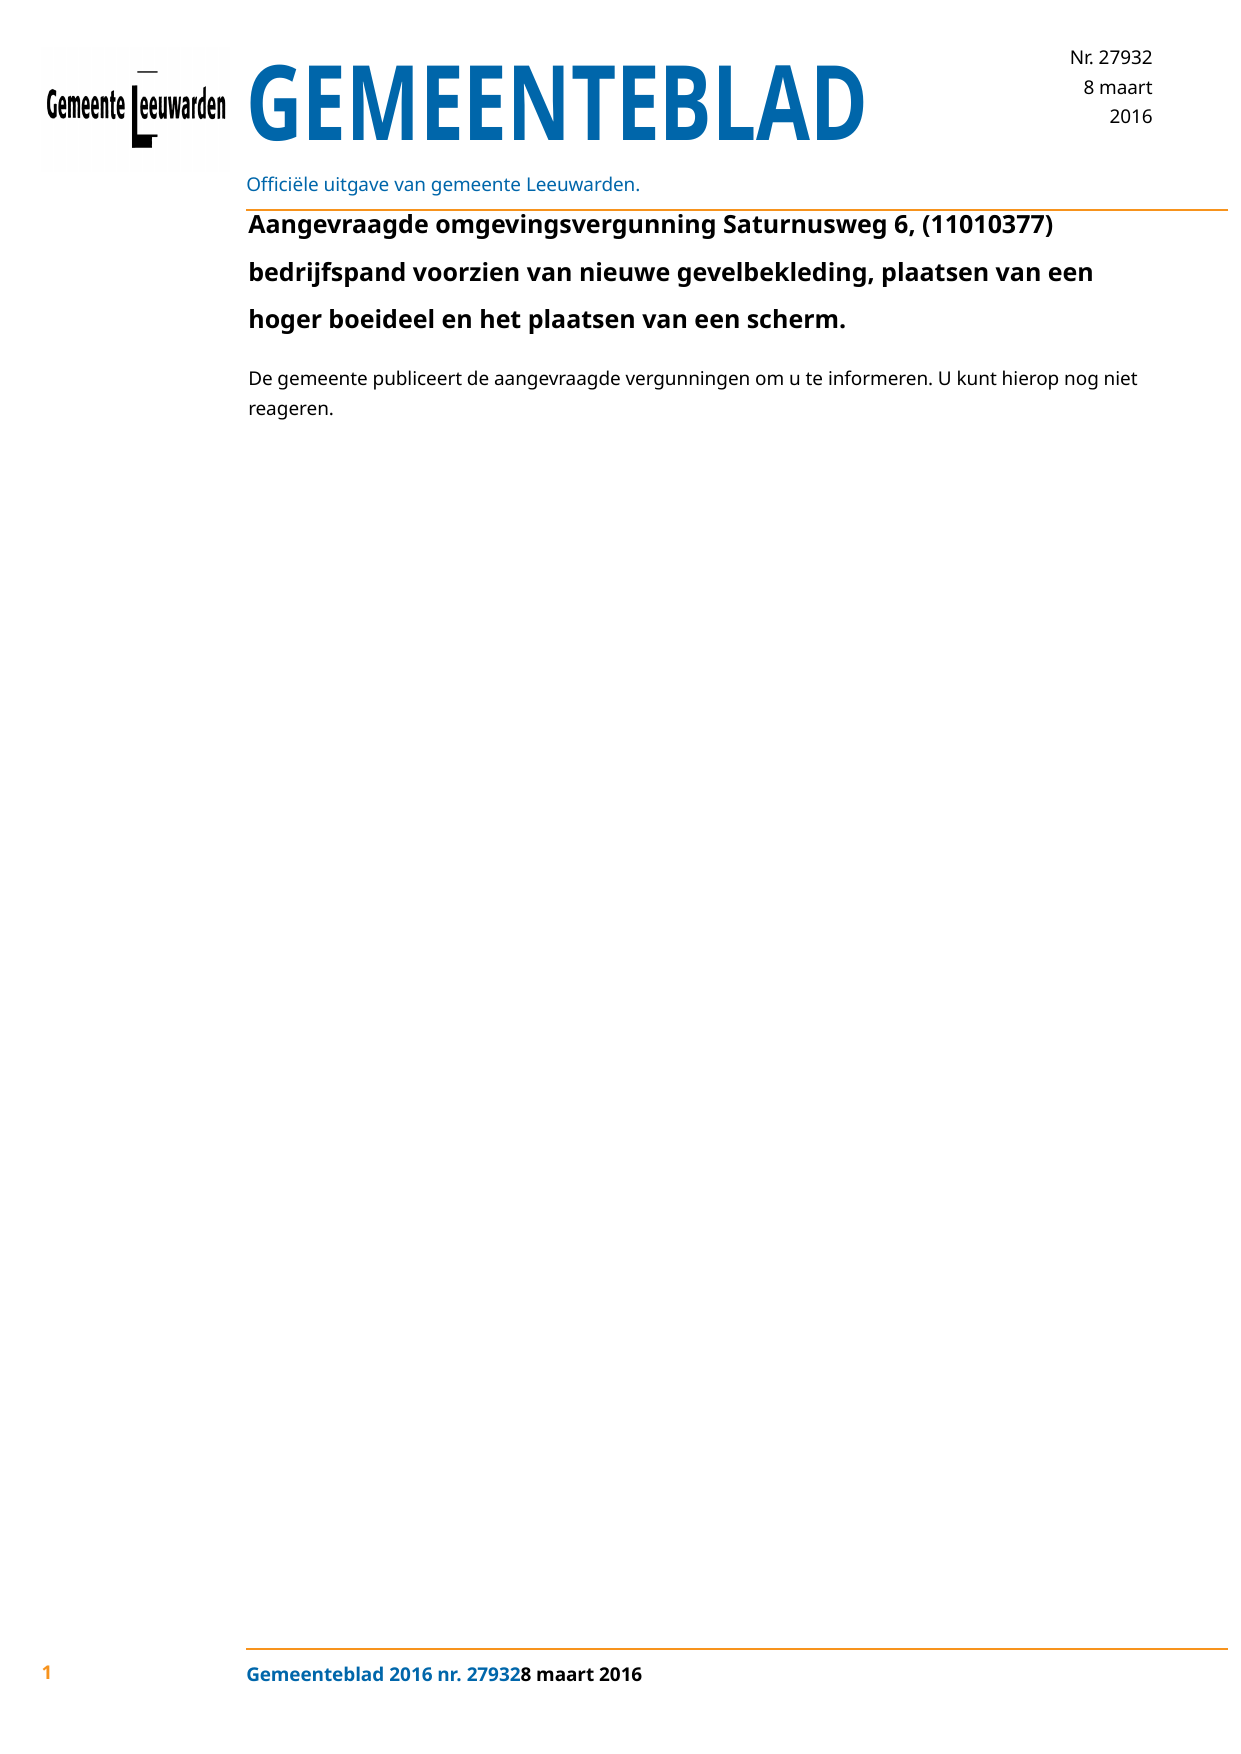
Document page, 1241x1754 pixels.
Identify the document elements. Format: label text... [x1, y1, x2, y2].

text De gemeente publiceert de aangevraagde vergunningen om u te informeren. U kunt hierop nog niet reageren. [248, 366, 1152, 421]
picture [41, 47, 231, 172]
text Aangevraagde omgevingsvergunning Saturnusweg 6, (11010377) bedrijfspand voorzien van nieuwe gevelbekleding, plaatsen van een hoger boeideel en het plaatsen van een scherm. [248, 211, 1152, 336]
